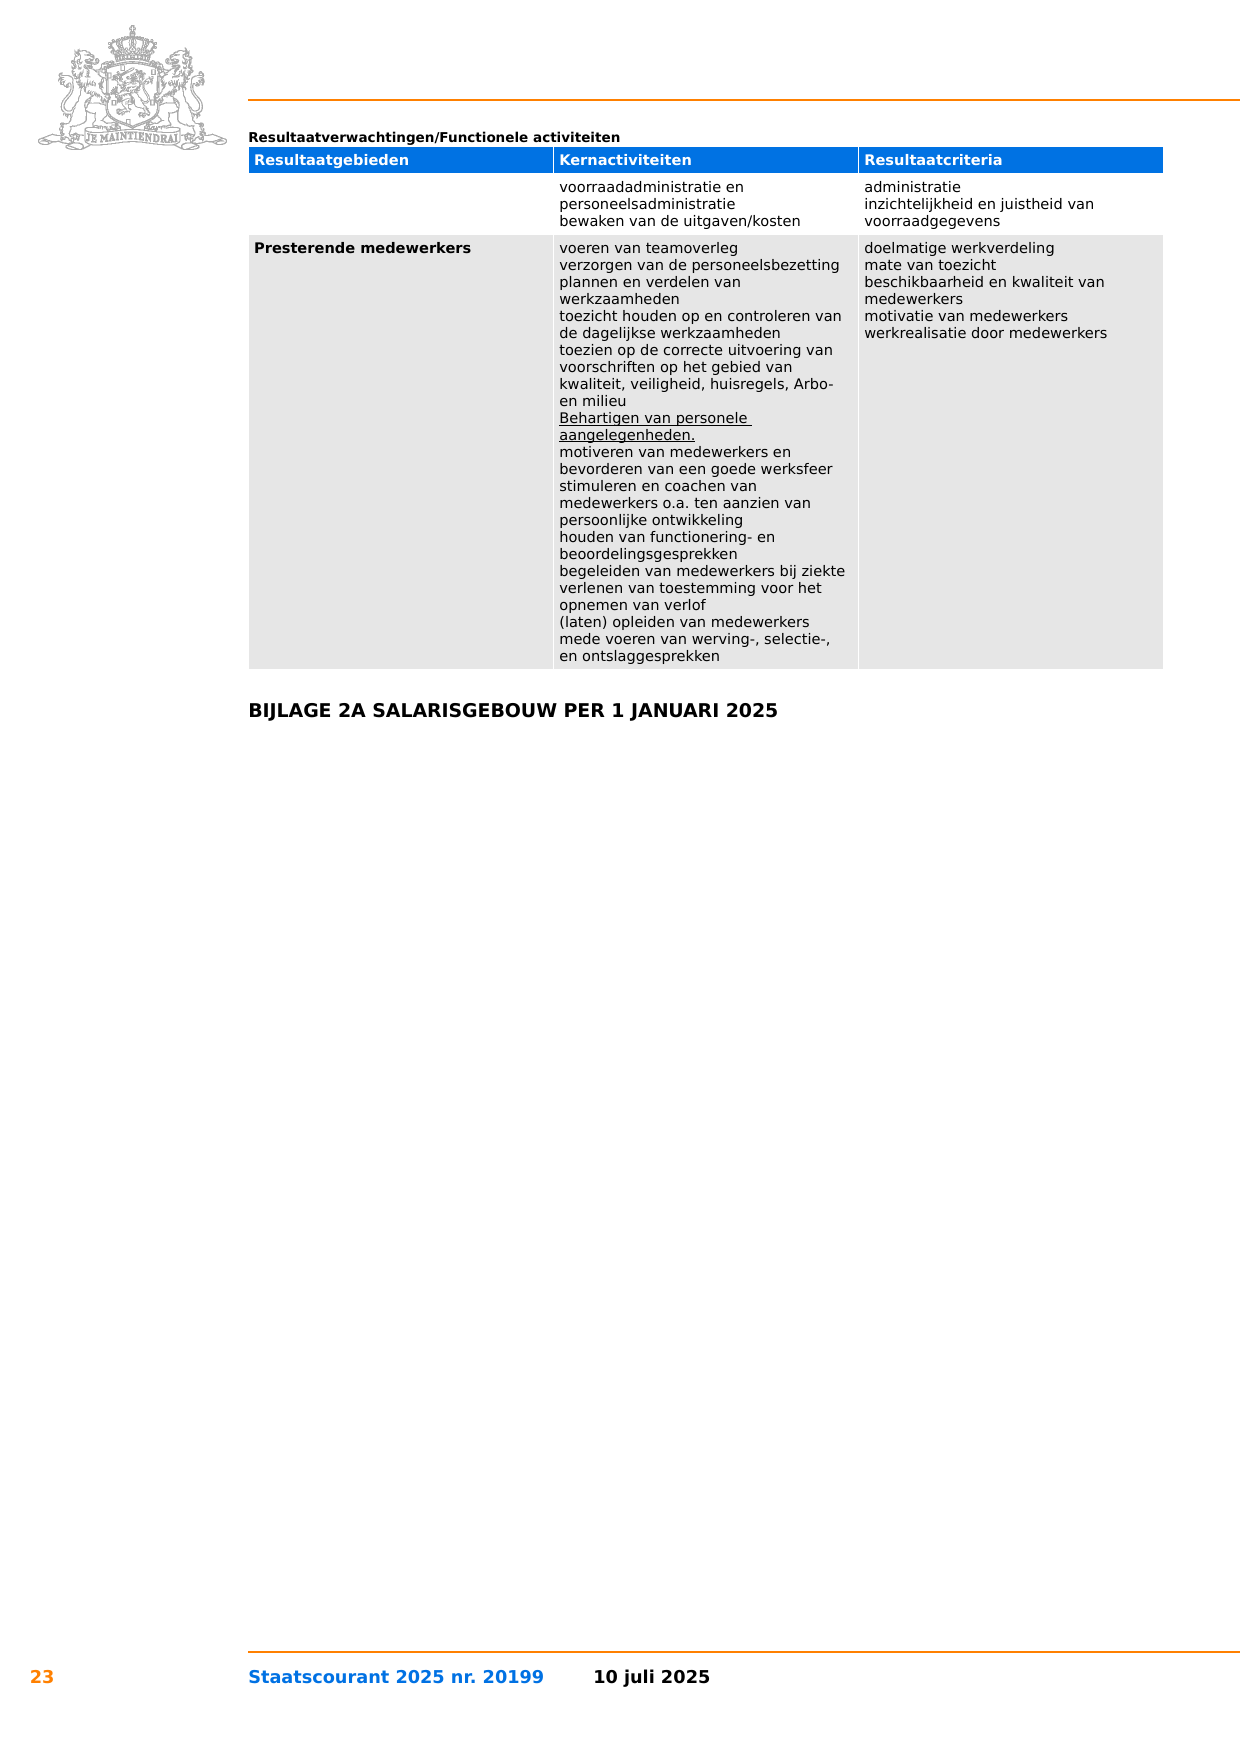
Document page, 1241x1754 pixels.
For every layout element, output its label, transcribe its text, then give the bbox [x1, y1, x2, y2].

table_cell Presterende medewerkers [249, 235, 553, 669]
table_cell Kernactiviteiten [554, 147, 858, 173]
picture [38, 25, 227, 150]
table_cell Resultaatgebieden [249, 147, 553, 173]
table_cell voeren van teamoverleg verzorgen van de personeelsbezetting plannen en verdelen van werkzaamheden toezicht houden op en controleren van de dagelijkse werkzaamheden toezien op de correcte uitvoering van voorschriften op het gebied van kwaliteit, veiligheid, huisregels, Arbo- en milieu Behartigen van personele aangelegenheden. motiveren van medewerkers en bevorderen van een goede werksfeer stimuleren en coachen van medewerkers o.a. ten aanzien van persoonlijke ontwikkeling houden van functionering- en beoordelingsgesprekken begeleiden van medewerkers bij ziekte verlenen van toestemming voor het opnemen van verlof (laten) opleiden van medewerkers mede voeren van werving-, selectie-, en ontslaggesprekken [554, 235, 858, 669]
table_cell doelmatige werkverdeling mate van toezicht beschikbaarheid en kwaliteit van medewerkers motivatie van medewerkers werkrealisatie door medewerkers [859, 235, 1163, 669]
table_cell voorraadadministratie en personeelsadministratie bewaken van de uitgaven/kosten [554, 174, 858, 234]
table_header Resultaatverwachtingen/Functionele activiteiten [248, 130, 1163, 146]
table_cell [249, 174, 553, 234]
table_cell Resultaatcriteria [859, 147, 1163, 173]
table_cell administratie inzichtelijkheid en juistheid van voorraadgegevens [859, 174, 1163, 234]
subtitle BIJLAGE 2A SALARISGEBOUW PER 1 JANUARI 2025 [248, 700, 1163, 722]
